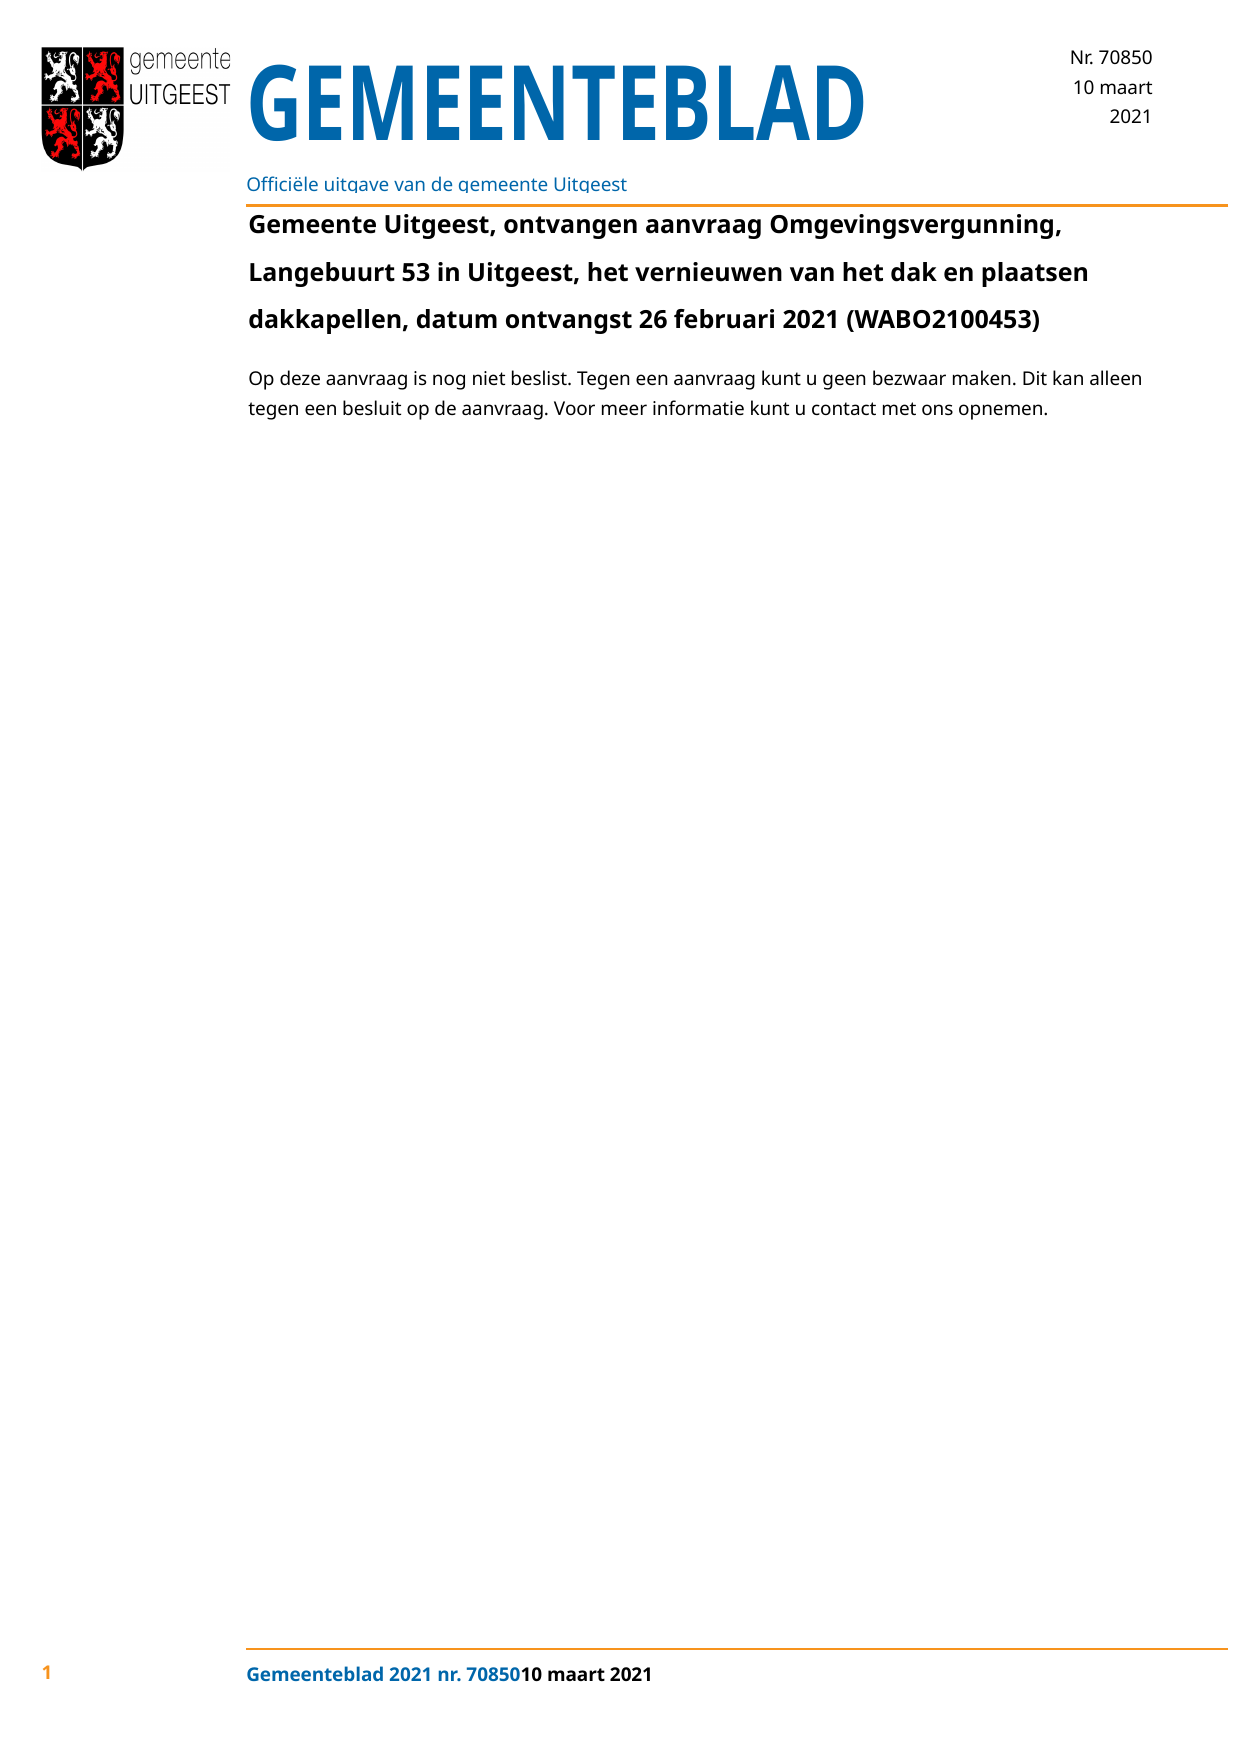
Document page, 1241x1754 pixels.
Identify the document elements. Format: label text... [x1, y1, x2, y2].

picture [41, 47, 231, 172]
text Op deze aanvraag is nog niet beslist. Tegen een aanvraag kunt u geen bezwaar maken. Dit kan alleen tegen een besluit op de aanvraag. Voor meer informatie kunt u contact met ons opnemen. [248, 366, 1152, 421]
text Gemeente Uitgeest, ontvangen aanvraag Omgevingsvergunning, Langebuurt 53 in Uitgeest, het vernieuwen van het dak en plaatsen dakkapellen, datum ontvangst 26 februari 2021 (WABO2100453) [248, 207, 1152, 336]
